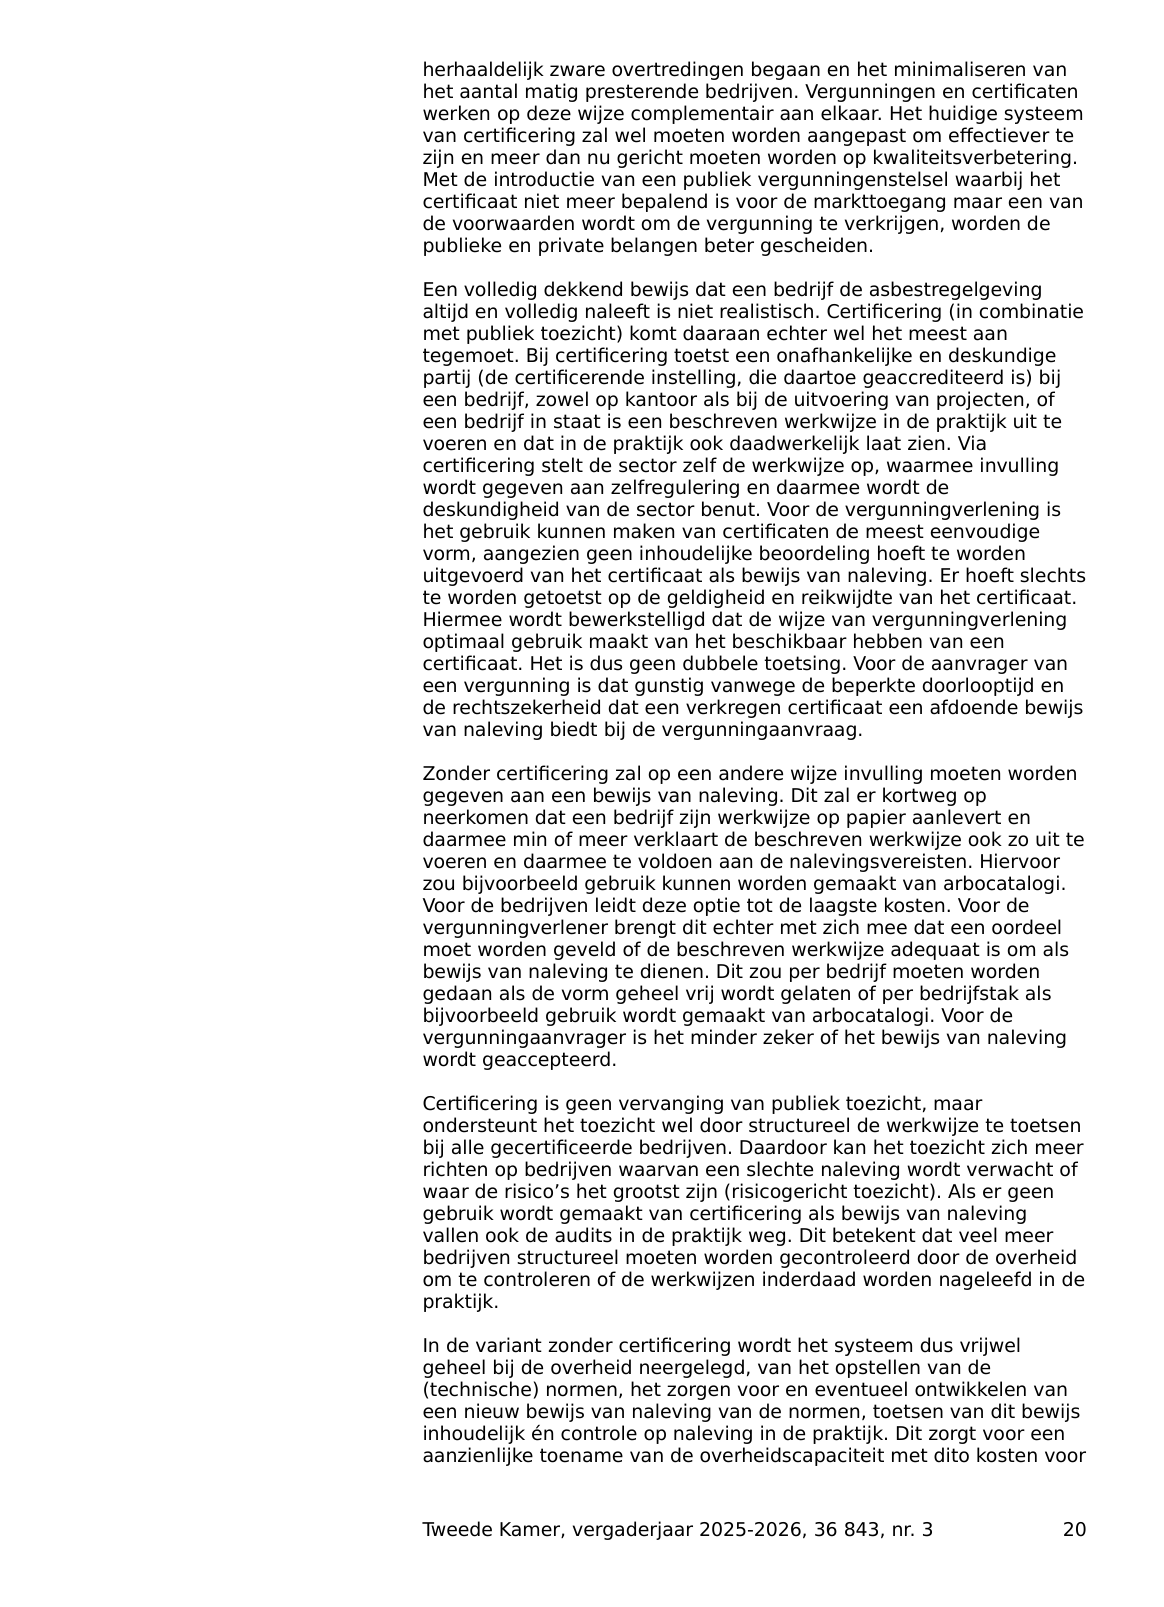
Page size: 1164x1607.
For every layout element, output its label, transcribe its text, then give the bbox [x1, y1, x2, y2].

text In de variant zonder certificering wordt het systeem dus vrijwel geheel bij de overheid neergelegd, van het opstellen van de (technische) normen, het zorgen voor en eventueel ontwikkelen van een nieuw bewijs van naleving van de normen, toetsen van dit bewijs inhoudelijk én controle op naleving in de praktijk. Dit zorgt voor een aanzienlijke toename van de overheidscapaciteit met dito kosten voor [422, 1335, 1087, 1467]
text herhaaldelijk zware overtredingen begaan en het minimaliseren van het aantal matig presterende bedrijven. Vergunningen en certificaten werken op deze wijze complementair aan elkaar. Het huidige systeem van certificering zal wel moeten worden aangepast om effectiever te zijn en meer dan nu gericht moeten worden op kwaliteitsverbetering. Met de introductie van een publiek vergunningenstelsel waarbij het certificaat niet meer bepalend is voor de markttoegang maar een van de voorwaarden wordt om de vergunning te verkrijgen, worden de publieke en private belangen beter gescheiden. [422, 59, 1087, 257]
text Een volledig dekkend bewijs dat een bedrijf de asbestregelgeving altijd en volledig naleeft is niet realistisch. Certificering (in combinatie met publiek toezicht) komt daaraan echter wel het meest aan tegemoet. Bij certificering toetst een onafhankelijke en deskundige partij (de certificerende instelling, die daartoe geaccrediteerd is) bij een bedrijf, zowel op kantoor als bij de uitvoering van projecten, of een bedrijf in staat is een beschreven werkwijze in de praktijk uit te voeren en dat in de praktijk ook daadwerkelijk laat zien. Via certificering stelt de sector zelf de werkwijze op, waarmee invulling wordt gegeven aan zelfregulering en daarmee wordt de deskundigheid van de sector benut. Voor de vergunningverlening is het gebruik kunnen maken van certificaten de meest eenvoudige vorm, aangezien geen inhoudelijke beoordeling hoeft te worden uitgevoerd van het certificaat als bewijs van naleving. Er hoeft slechts te worden getoetst op de geldigheid en reikwijdte van het certificaat. Hiermee wordt bewerkstelligd dat de wijze van vergunningverlening optimaal gebruik maakt van het beschikbaar hebben van een certificaat. Het is dus geen dubbele toetsing. Voor de aanvrager van een vergunning is dat gunstig vanwege de beperkte doorlooptijd en de rechtszekerheid dat een verkregen certificaat een afdoende bewijs van naleving biedt bij de vergunningaanvraag. [422, 279, 1087, 741]
text Zonder certificering zal op een andere wijze invulling moeten worden gegeven aan een bewijs van naleving. Dit zal er kortweg op neerkomen dat een bedrijf zijn werkwijze op papier aanlevert en daarmee min of meer verklaart de beschreven werkwijze ook zo uit te voeren en daarmee te voldoen aan de nalevingsvereisten. Hiervoor zou bijvoorbeeld gebruik kunnen worden gemaakt van arbocatalogi. Voor de bedrijven leidt deze optie tot de laagste kosten. Voor de vergunningverlener brengt dit echter met zich mee dat een oordeel moet worden geveld of de beschreven werkwijze adequaat is om als bewijs van naleving te dienen. Dit zou per bedrijf moeten worden gedaan als de vorm geheel vrij wordt gelaten of per bedrijfstak als bijvoorbeeld gebruik wordt gemaakt van arbocatalogi. Voor de vergunningaanvrager is het minder zeker of het bewijs van naleving wordt geaccepteerd. [422, 763, 1087, 1071]
text Certificering is geen vervanging van publiek toezicht, maar ondersteunt het toezicht wel door structureel de werkwijze te toetsen bij alle gecertificeerde bedrijven. Daardoor kan het toezicht zich meer richten op bedrijven waarvan een slechte naleving wordt verwacht of waar de risico’s het grootst zijn (risicogericht toezicht). Als er geen gebruik wordt gemaakt van certificering als bewijs van naleving vallen ook de audits in de praktijk weg. Dit betekent dat veel meer bedrijven structureel moeten worden gecontroleerd door de overheid om te controleren of de werkwijzen inderdaad worden nageleefd in de praktijk. [422, 1093, 1087, 1312]
